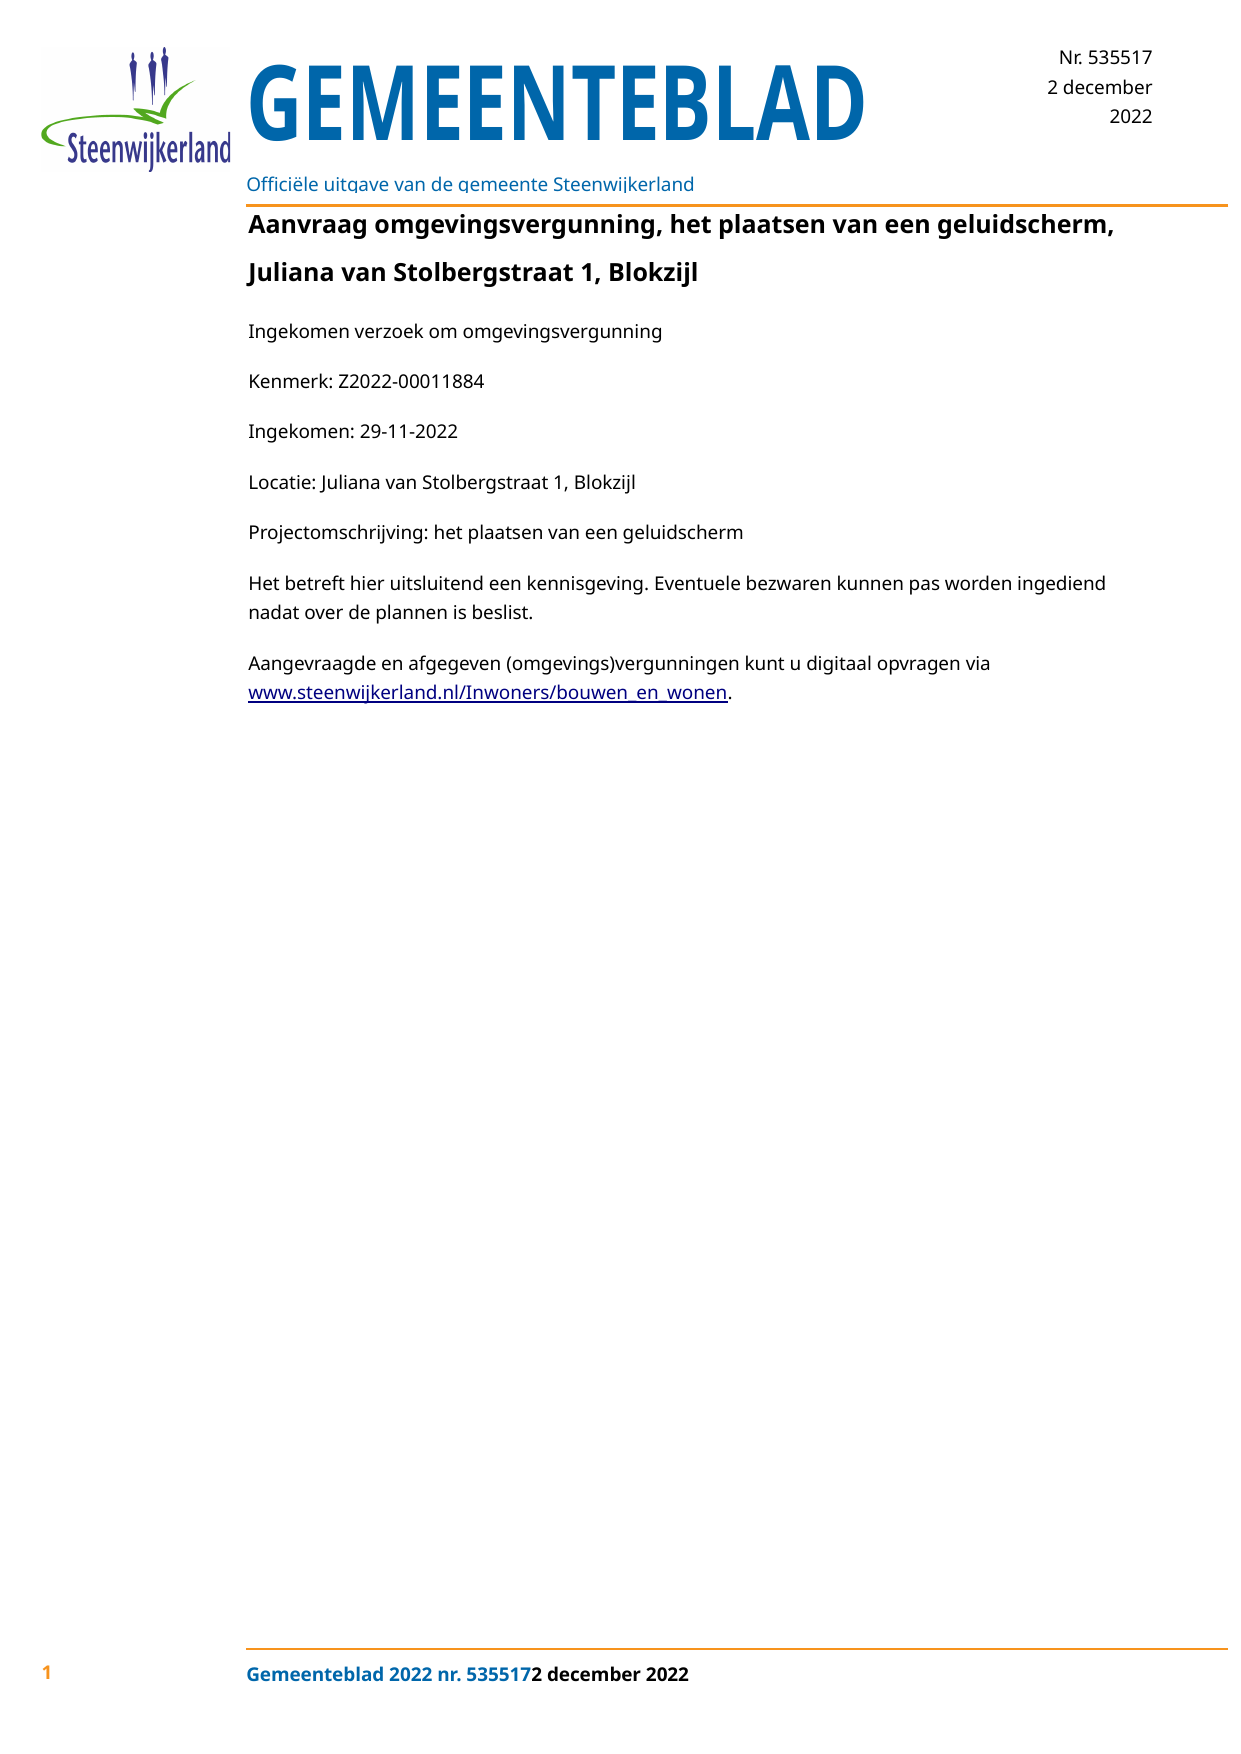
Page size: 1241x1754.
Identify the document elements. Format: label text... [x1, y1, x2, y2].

text Ingekomen: 29-11-2022 [248, 419, 1152, 444]
picture [41, 47, 231, 172]
text Kenmerk: Z2022-00011884 [248, 368, 1152, 394]
text Het betreft hier uitsluitend een kennisgeving. Eventuele bezwaren kunnen pas worden ingediend nadat over de plannen is beslist. [248, 570, 1152, 625]
text Projectomschrijving: het plaatsen van een geluidscherm [248, 519, 1152, 545]
text Ingekomen verzoek om omgevingsvergunning [248, 318, 1152, 344]
text Aanvraag omgevingsvergunning, het plaatsen van een geluidscherm, Juliana van Stolbergstraat 1, Blokzijl [248, 207, 1152, 288]
text Locatie: Juliana van Stolbergstraat 1, Blokzijl [248, 469, 1152, 495]
text Aangevraagde en afgegeven (omgevings)vergunningen kunt u digitaal opvragen via www.steenwijkerland.nl/Inwoners/bouwen_en_wonen. [248, 650, 1152, 705]
